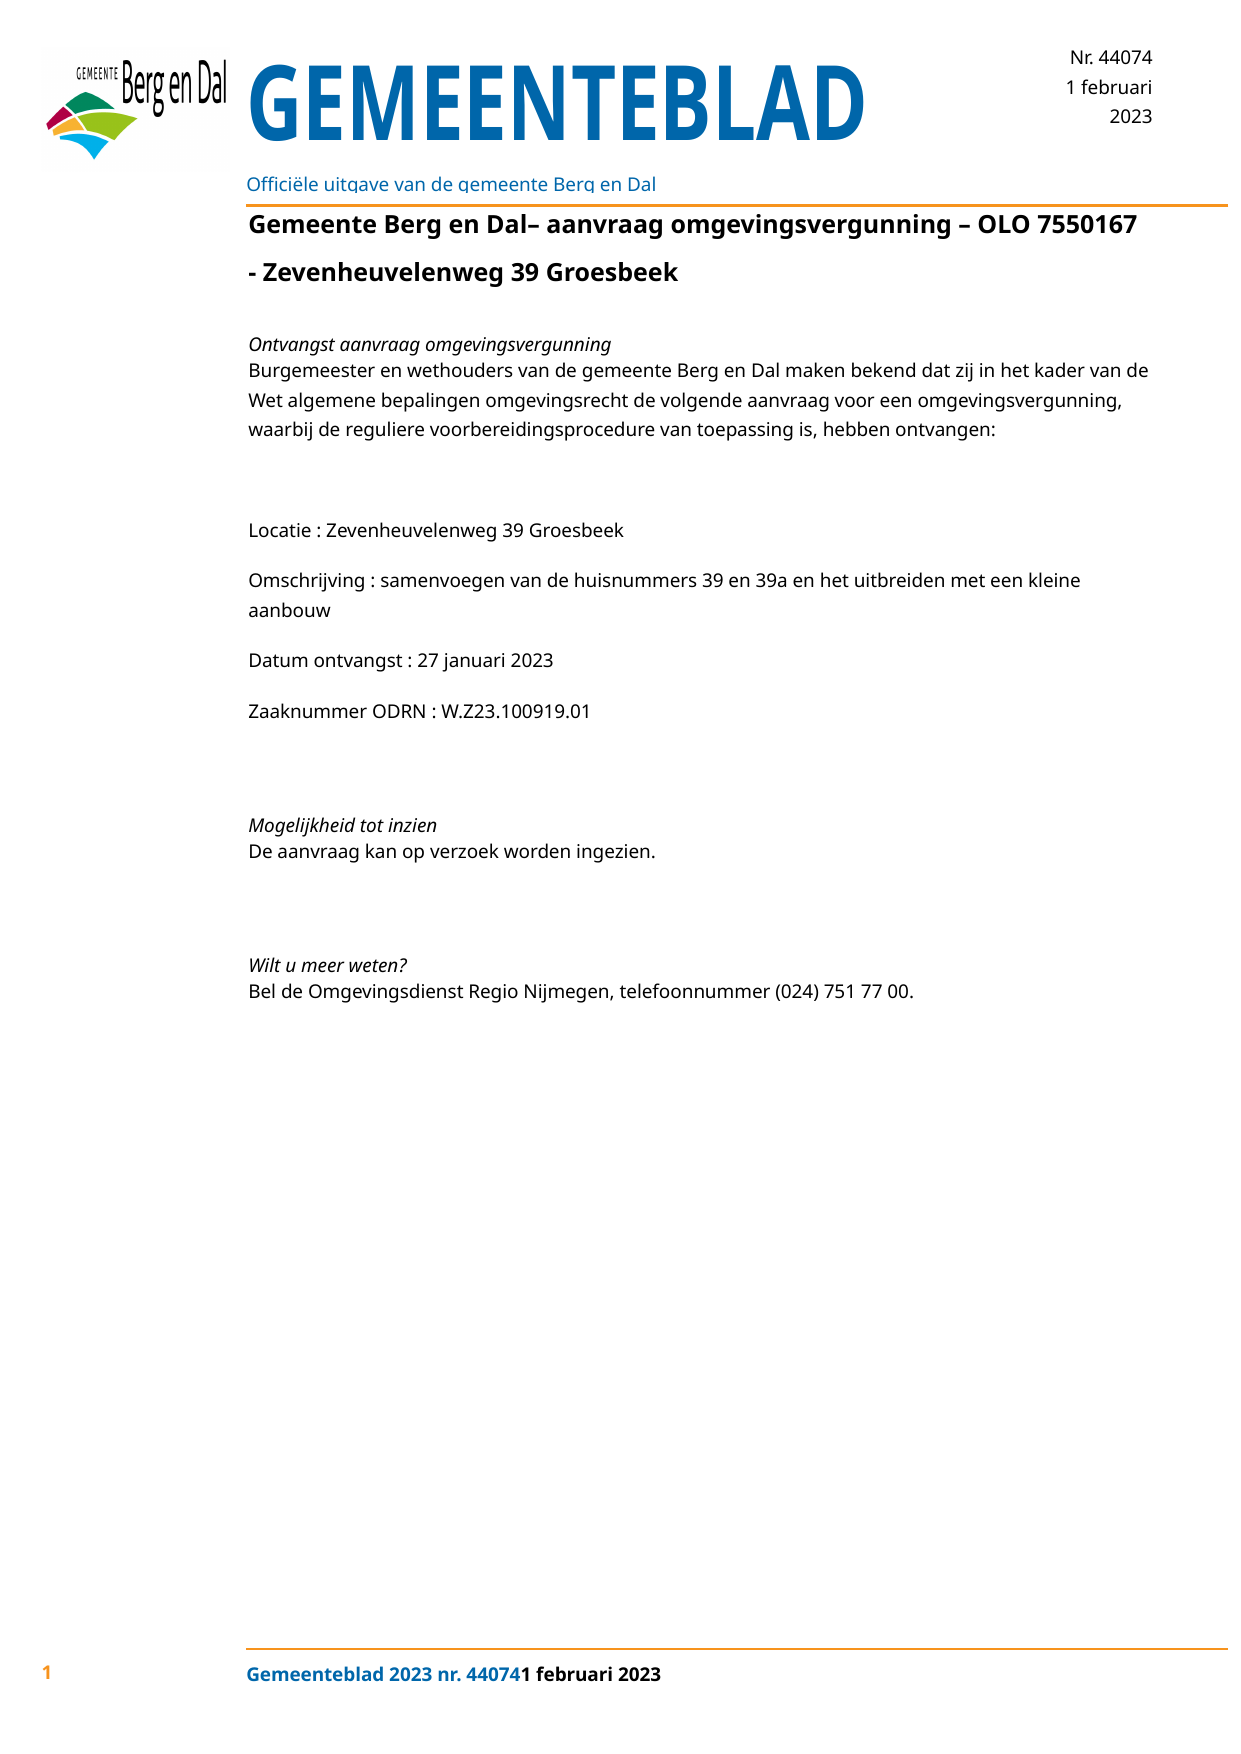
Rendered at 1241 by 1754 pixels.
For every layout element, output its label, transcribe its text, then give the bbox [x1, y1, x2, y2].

text De aanvraag kan op verzoek worden ingezien. [248, 838, 1152, 864]
text Locatie : Zevenheuvelenweg 39 Groesbeek [248, 517, 1152, 543]
text Burgemeester en wethouders van de gemeente Berg en Dal maken bekend dat zij in het kader van de Wet algemene bepalingen omgevingsrecht de volgende aanvraag voor een omgevingsvergunning, waarbij de reguliere voorbereidingsprocedure van toepassing is, hebben ontvangen: [248, 357, 1152, 442]
text Bel de Omgevingsdienst Regio Nijmegen, telefoonnummer (024) 751 77 00. [248, 978, 1152, 1004]
text Omschrijving : samenvoegen van de huisnummers 39 en 39a en het uitbreiden met een kleine aanbouw [248, 568, 1152, 623]
text Datum ontvangst : 27 januari 2023 [248, 648, 1152, 673]
text Gemeente Berg en Dal– aanvraag omgevingsvergunning – OLO 7550167 - Zevenheuvelenweg 39 Groesbeek [248, 207, 1152, 288]
text Zaaknummer ODRN : W.Z23.100919.01 [248, 698, 1152, 724]
text Ontvangst aanvraag omgevingsvergunning [248, 331, 1152, 357]
text Mogelijkheid tot inzien [248, 812, 1152, 838]
text Wilt u meer weten? [248, 952, 1152, 978]
picture [41, 47, 231, 172]
